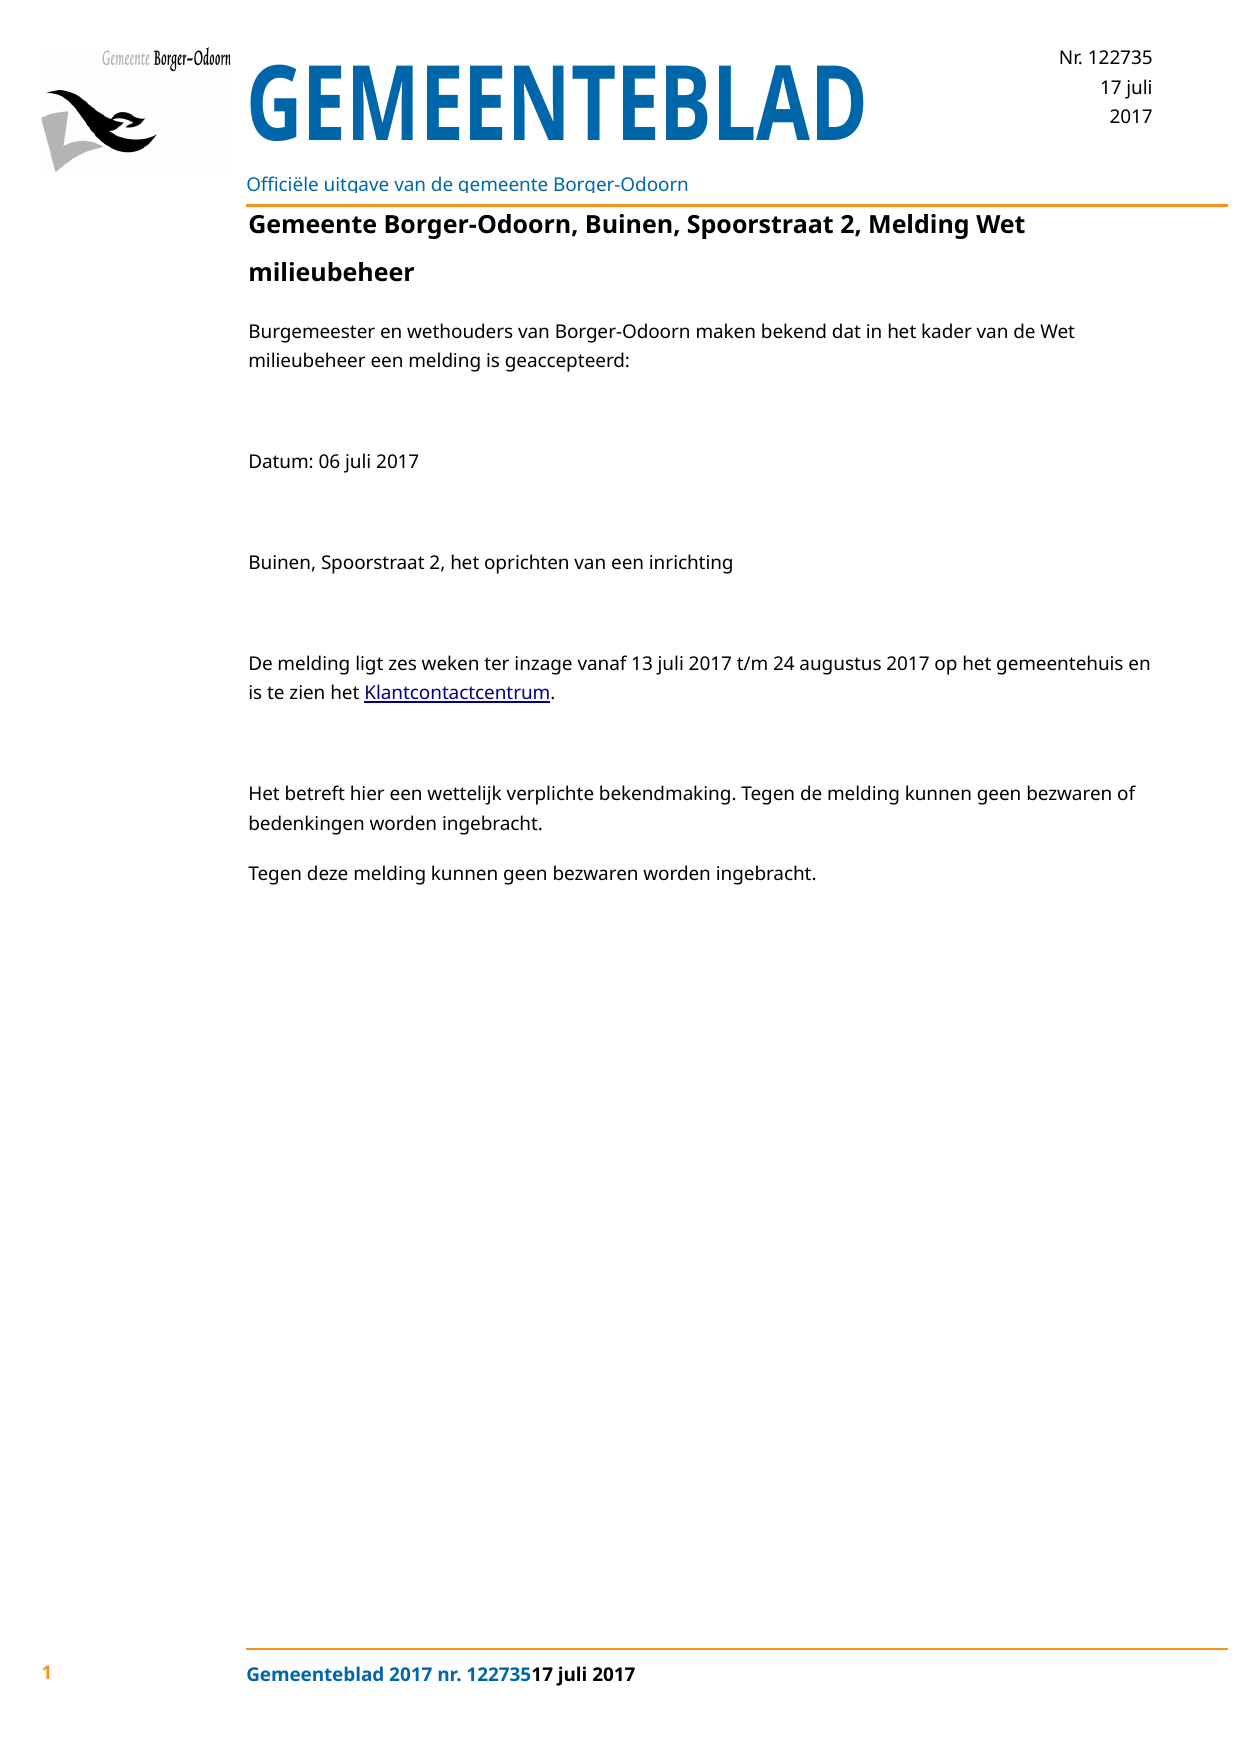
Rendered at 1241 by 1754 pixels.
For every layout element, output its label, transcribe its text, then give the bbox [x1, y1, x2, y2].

text Gemeente Borger-Odoorn, Buinen, Spoorstraat 2, Melding Wet milieubeheer [248, 207, 1152, 288]
picture [41, 47, 231, 172]
text Het betreft hier een wettelijk verplichte bekendmaking. Tegen de melding kunnen geen bezwaren of bedenkingen worden ingebracht. [248, 780, 1152, 836]
text Tegen deze melding kunnen geen bezwaren worden ingebracht. [248, 860, 1152, 886]
text Buinen, Spoorstraat 2, het oprichten van een inrichting [248, 549, 1152, 575]
text Burgemeester en wethouders van Borger-Odoorn maken bekend dat in het kader van de Wet milieubeheer een melding is geaccepteerd: [248, 318, 1152, 373]
text Datum: 06 juli 2017 [248, 448, 1152, 474]
text De melding ligt zes weken ter inzage vanaf 13 juli 2017 t/m 24 augustus 2017 op het gemeentehuis en is te zien het Klantcontactcentrum. [248, 650, 1152, 705]
